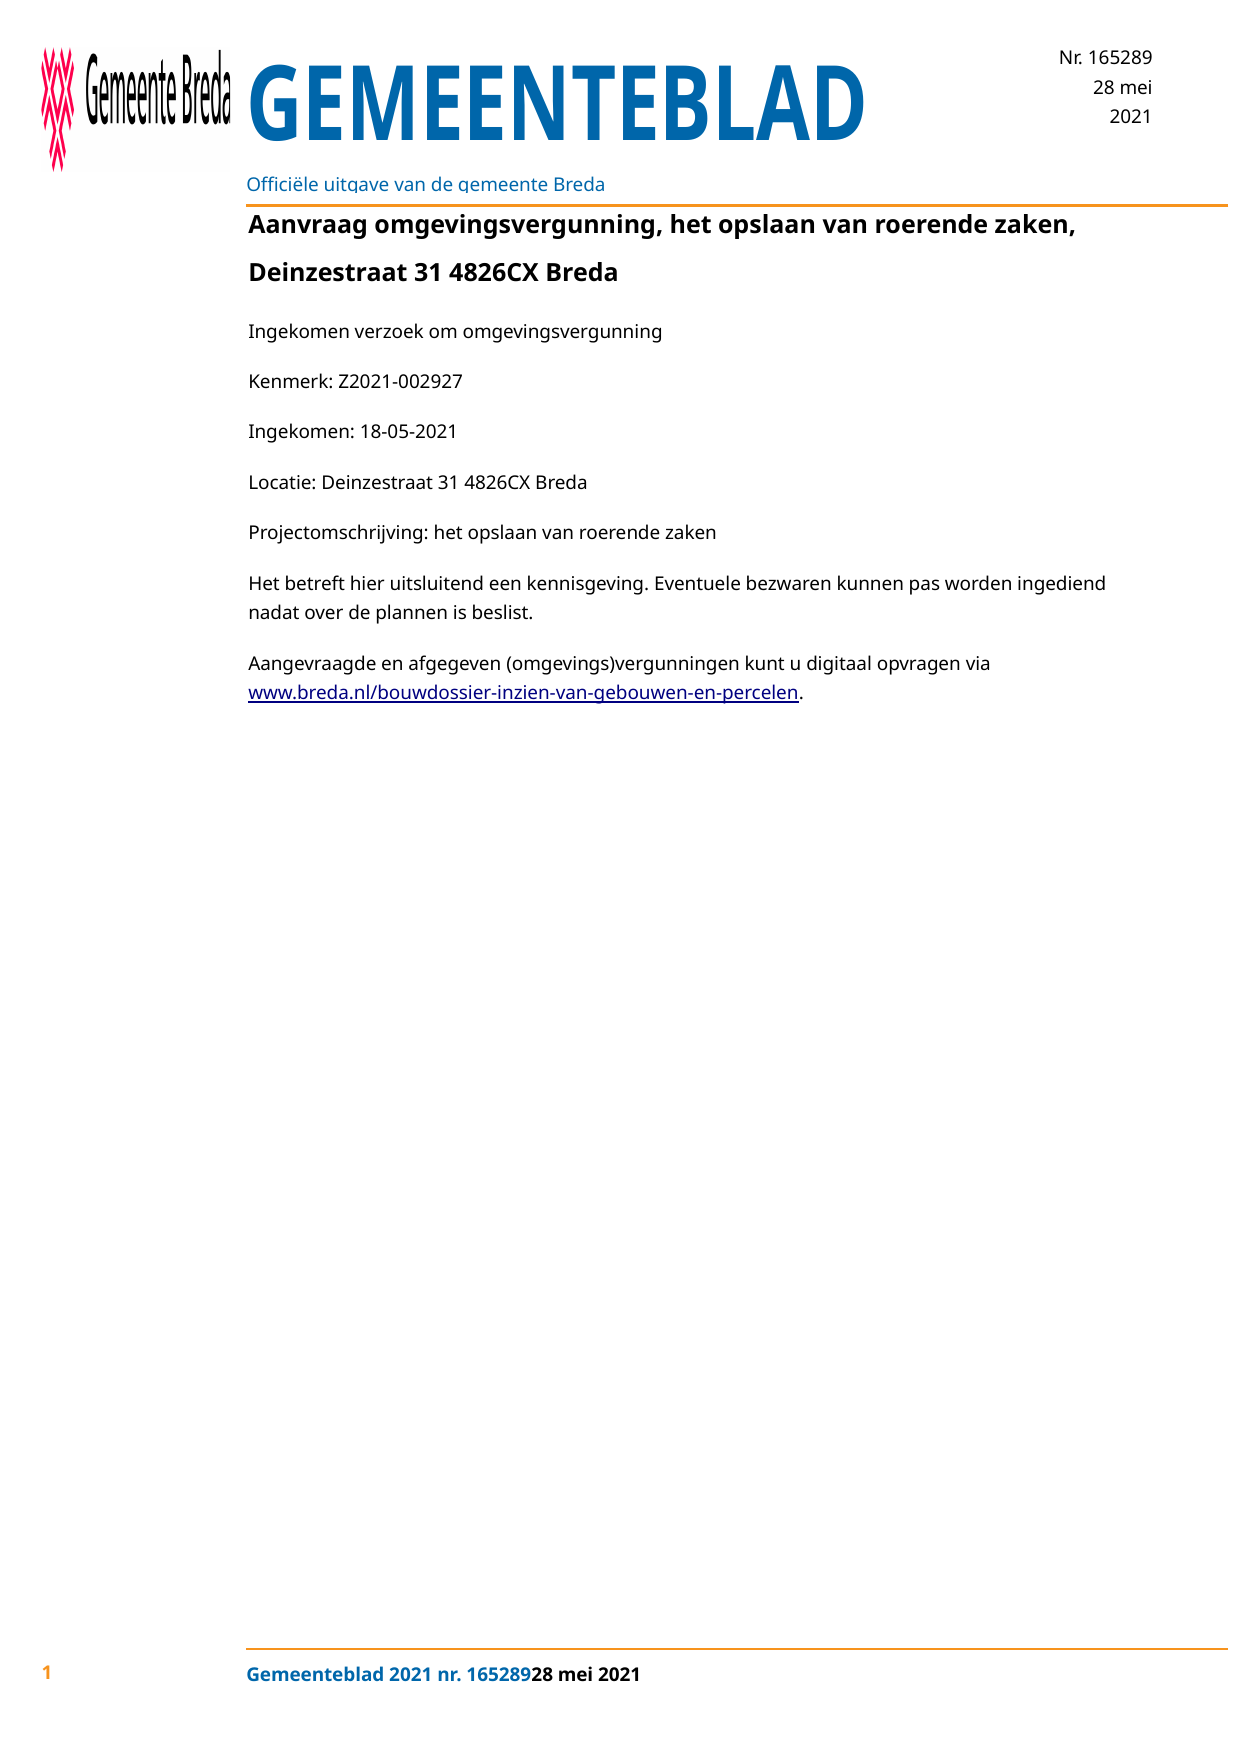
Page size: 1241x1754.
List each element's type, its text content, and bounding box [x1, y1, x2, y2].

text Het betreft hier uitsluitend een kennisgeving. Eventuele bezwaren kunnen pas worden ingediend nadat over de plannen is beslist. [248, 570, 1152, 625]
text Ingekomen: 18-05-2021 [248, 419, 1152, 444]
text Projectomschrijving: het opslaan van roerende zaken [248, 519, 1152, 545]
text Ingekomen verzoek om omgevingsvergunning [248, 318, 1152, 344]
text Aangevraagde en afgegeven (omgevings)vergunningen kunt u digitaal opvragen via www.breda.nl/bouwdossier-inzien-van-gebouwen-en-percelen. [248, 650, 1152, 705]
text Locatie: Deinzestraat 31 4826CX Breda [248, 469, 1152, 495]
text Kenmerk: Z2021-002927 [248, 368, 1152, 394]
text Aanvraag omgevingsvergunning, het opslaan van roerende zaken, Deinzestraat 31 4826CX Breda [248, 207, 1152, 288]
picture [41, 47, 231, 172]
